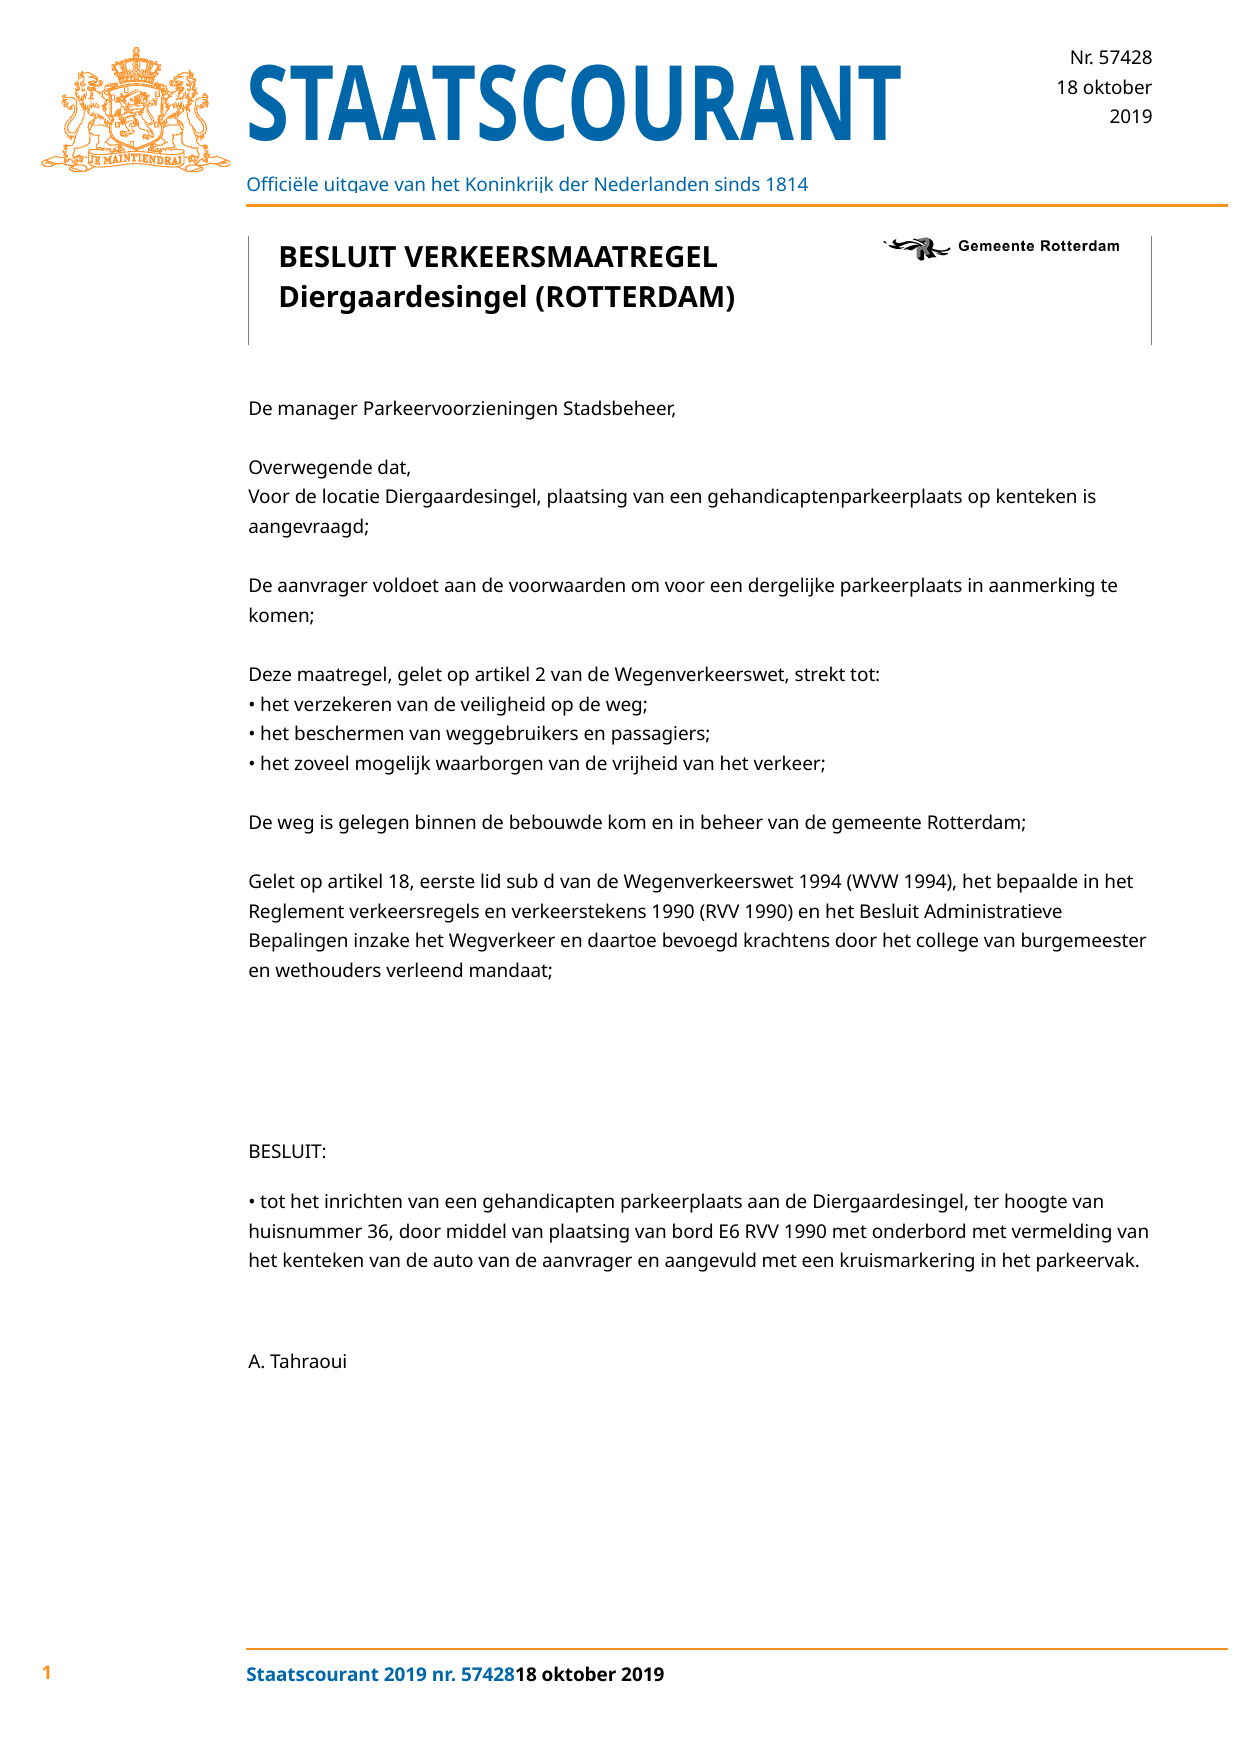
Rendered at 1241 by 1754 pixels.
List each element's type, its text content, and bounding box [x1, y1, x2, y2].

text Gelet op artikel 18, eerste lid sub d van de Wegenverkeerswet 1994 (WVW 1994), het bepaalde in het Reglement verkeersregels en verkeerstekens 1990 (RVV 1990) en het Besluit Administratieve Bepalingen inzake het Wegverkeer en daartoe bevoegd krachtens door het college van burgemeester en wethouders verleend mandaat; [248, 868, 1152, 983]
text De weg is gelegen binnen de bebouwde kom en in beheer van de gemeente Rotterdam; [248, 809, 1152, 835]
text De manager Parkeervoorzieningen Stadsbeheer, [248, 395, 1152, 421]
text • het beschermen van weggebruikers en passagiers; [248, 720, 1152, 746]
text Overwegende dat, [248, 454, 1152, 480]
text Voor de locatie Diergaardesingel, plaatsing van een gehandicaptenparkeerplaats op kenteken is aangevraagd; [248, 484, 1152, 539]
text De aanvrager voldoet aan de voorwaarden om voor een dergelijke parkeerplaats in aanmerking te komen; [248, 572, 1152, 628]
text • tot het inrichten van een gehandicapten parkeerplaats aan de Diergaardesingel, ter hoogte van huisnummer 36, door middel van plaatsing van bord E6 RVV 1990 met onderbord met vermelding van het kenteken van de auto van de aanvrager en aangevuld met een kruismarkering in het parkeervak. [248, 1188, 1152, 1273]
picture [41, 47, 231, 172]
text BESLUIT: [248, 1138, 1152, 1164]
table_header [850, 236, 1151, 345]
table_header BESLUIT VERKEERSMAATREGEL Diergaardesingel (ROTTERDAM) [249, 236, 850, 345]
text A. Tahraoui [248, 1348, 1152, 1374]
text • het verzekeren van de veiligheid op de weg; [248, 691, 1152, 717]
text Deze maatregel, gelet op artikel 2 van de Wegenverkeerswet, strekt tot: [248, 661, 1152, 687]
picture [882, 236, 1119, 261]
text • het zoveel mogelijk waarborgen van de vrijheid van het verkeer; [248, 750, 1152, 776]
